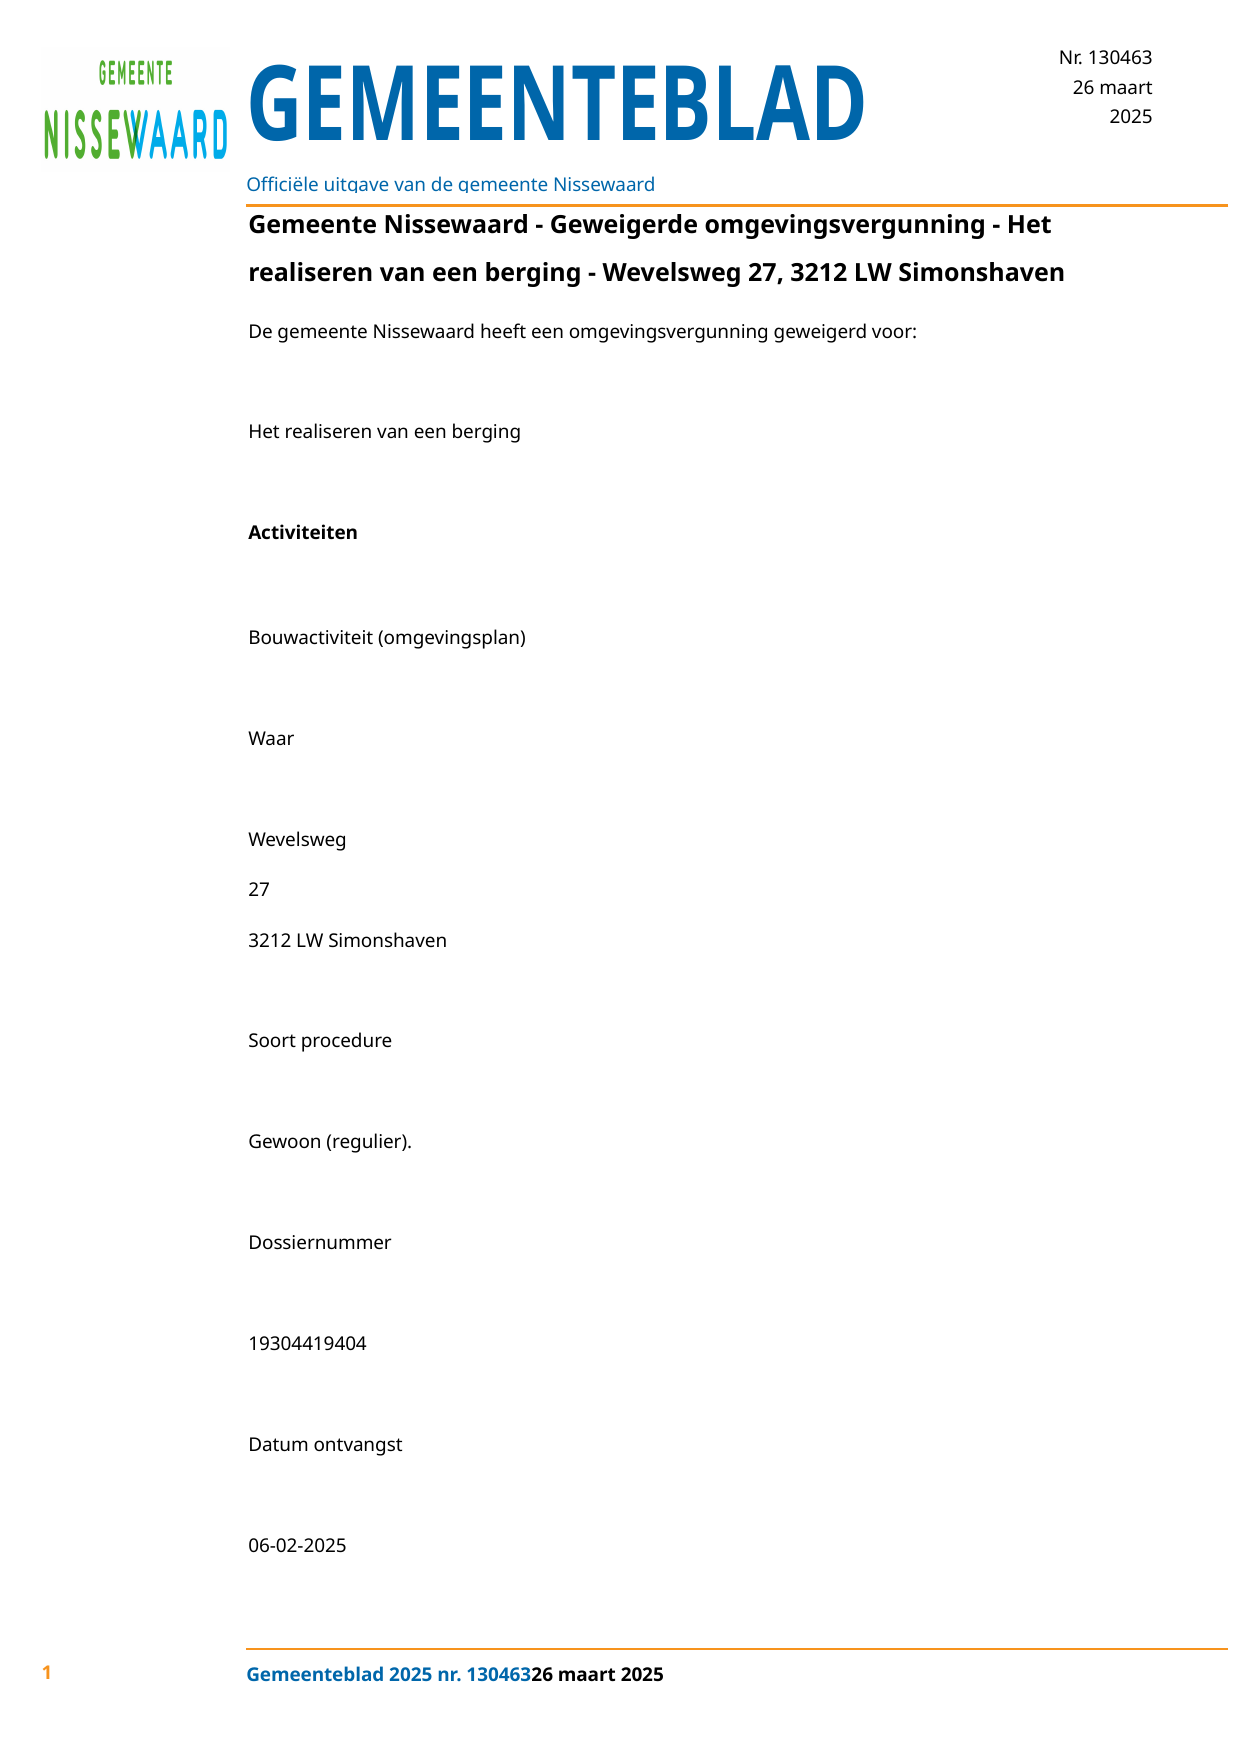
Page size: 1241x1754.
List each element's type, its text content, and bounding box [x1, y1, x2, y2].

text 27 [248, 876, 1152, 902]
text Wevelsweg [248, 826, 1152, 852]
text 3212 LW Simonshaven [248, 927, 1152, 953]
text Activiteiten [248, 519, 1152, 545]
picture [41, 47, 231, 172]
text Het realiseren van een berging [248, 419, 1152, 444]
text De gemeente Nissewaard heeft een omgevingsvergunning geweigerd voor: [248, 318, 1152, 344]
text 06-02-2025 [248, 1532, 1152, 1558]
text Dossiernummer [248, 1229, 1152, 1255]
text Datum ontvangst [248, 1431, 1152, 1457]
text Soort procedure [248, 1028, 1152, 1053]
text ﻿ [248, 570, 1152, 599]
text Bouwactiviteit (omgevingsplan) [248, 624, 1152, 650]
text Gemeente Nissewaard - Geweigerde omgevingsvergunning - Het realiseren van een berging - Wevelsweg 27, 3212 LW Simonshaven [248, 207, 1152, 288]
text 19304419404 [248, 1330, 1152, 1356]
text Gewoon (regulier). [248, 1128, 1152, 1154]
text Waar [248, 725, 1152, 751]
